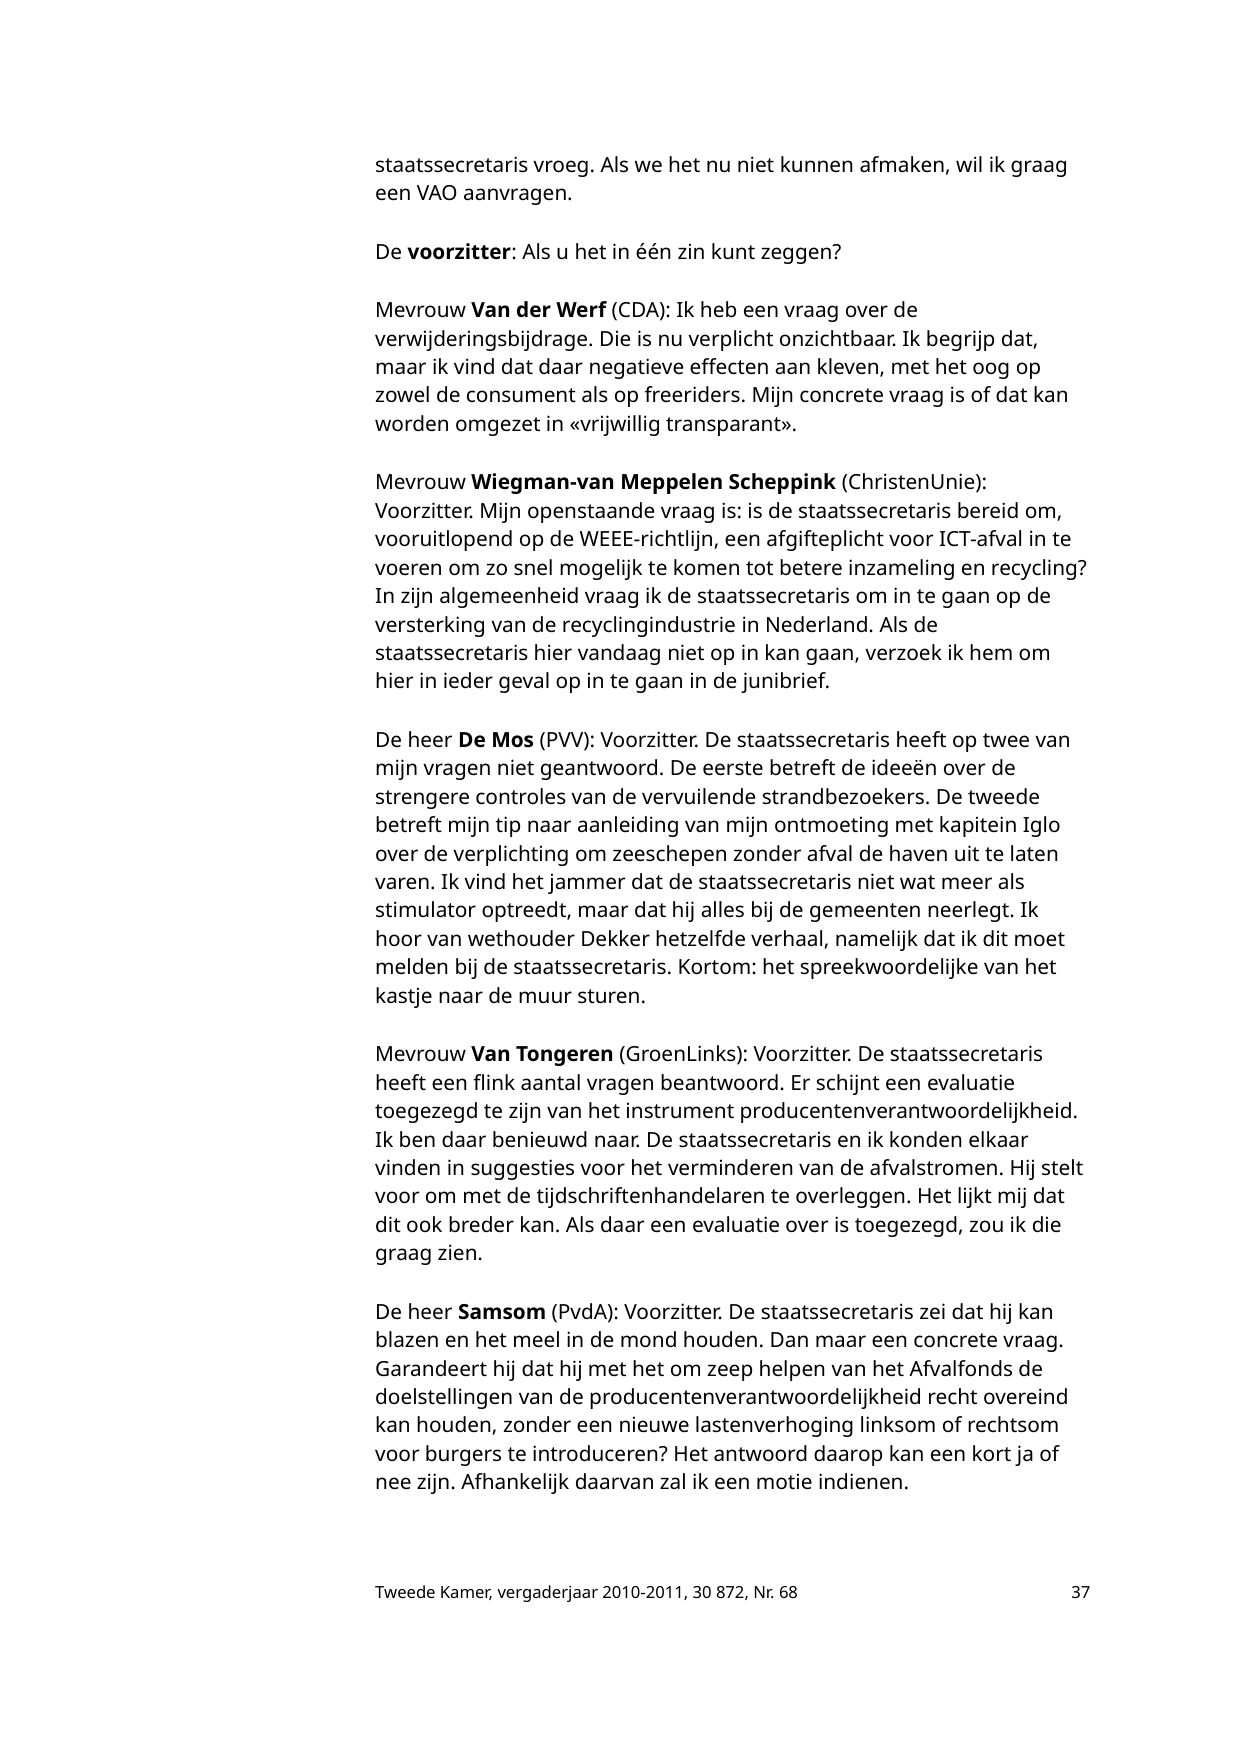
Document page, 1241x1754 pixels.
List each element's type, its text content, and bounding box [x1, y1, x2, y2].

text De voorzitter: Als u het in één zin kunt zeggen? [375, 237, 1090, 265]
text Mevrouw Van Tongeren (GroenLinks): Voorzitter. De staatssecretaris heeft een flink aantal vragen beantwoord. Er schijnt een evaluatie toegezegd te zijn van het instrument producentenverantwoordelijkheid. Ik ben daar benieuwd naar. De staatssecretaris en ik konden elkaar vinden in suggesties voor het verminderen van de afvalstromen. Hij stelt voor om met de tijdschriftenhandelaren te overleggen. Het lijkt mij dat dit ook breder kan. Als daar een evaluatie over is toegezegd, zou ik die graag zien. [375, 1039, 1090, 1267]
text De heer Samsom (PvdA): Voorzitter. De staatssecretaris zei dat hij kan blazen en het meel in de mond houden. Dan maar een concrete vraag. Garandeert hij dat hij met het om zeep helpen van het Afvalfonds de doelstellingen van de producentenverantwoordelijkheid recht overeind kan houden, zonder een nieuwe lastenverhoging linksom of rechtsom voor burgers te introduceren? Het antwoord daarop kan een kort ja of nee zijn. Afhankelijk daarvan zal ik een motie indienen. [375, 1297, 1090, 1496]
text De heer De Mos (PVV): Voorzitter. De staatssecretaris heeft op twee van mijn vragen niet geantwoord. De eerste betreft de ideeën over de strengere controles van de vervuilende strandbezoekers. De tweede betreft mijn tip naar aanleiding van mijn ontmoeting met kapitein Iglo over de verplichting om zeeschepen zonder afval de haven uit te laten varen. Ik vind het jammer dat de staatssecretaris niet wat meer als stimulator optreedt, maar dat hij alles bij de gemeenten neerlegt. Ik hoor van wethouder Dekker hetzelfde verhaal, namelijk dat ik dit moet melden bij de staatssecretaris. Kortom: het spreekwoordelijke van het kastje naar de muur sturen. [375, 725, 1090, 1009]
text staatssecretaris vroeg. Als we het nu niet kunnen afmaken, wil ik graag een VAO aanvragen. [375, 150, 1090, 207]
text Mevrouw Wiegman-van Meppelen Scheppink (ChristenUnie): Voorzitter. Mijn openstaande vraag is: is de staatssecretaris bereid om, vooruitlopend op de WEEE-richtlijn, een afgifteplicht voor ICT-afval in te voeren om zo snel mogelijk te komen tot betere inzameling en recycling? In zijn algemeenheid vraag ik de staatssecretaris om in te gaan op de versterking van de recyclingindustrie in Nederland. Als de staatssecretaris hier vandaag niet op in kan gaan, verzoek ik hem om hier in ieder geval op in te gaan in de junibrief. [375, 467, 1090, 695]
text Mevrouw Van der Werf (CDA): Ik heb een vraag over de verwijderingsbijdrage. Die is nu verplicht onzichtbaar. Ik begrijp dat, maar ik vind dat daar negatieve effecten aan kleven, met het oog op zowel de consument als op freeriders. Mijn concrete vraag is of dat kan worden omgezet in «vrijwillig transparant». [375, 295, 1090, 437]
